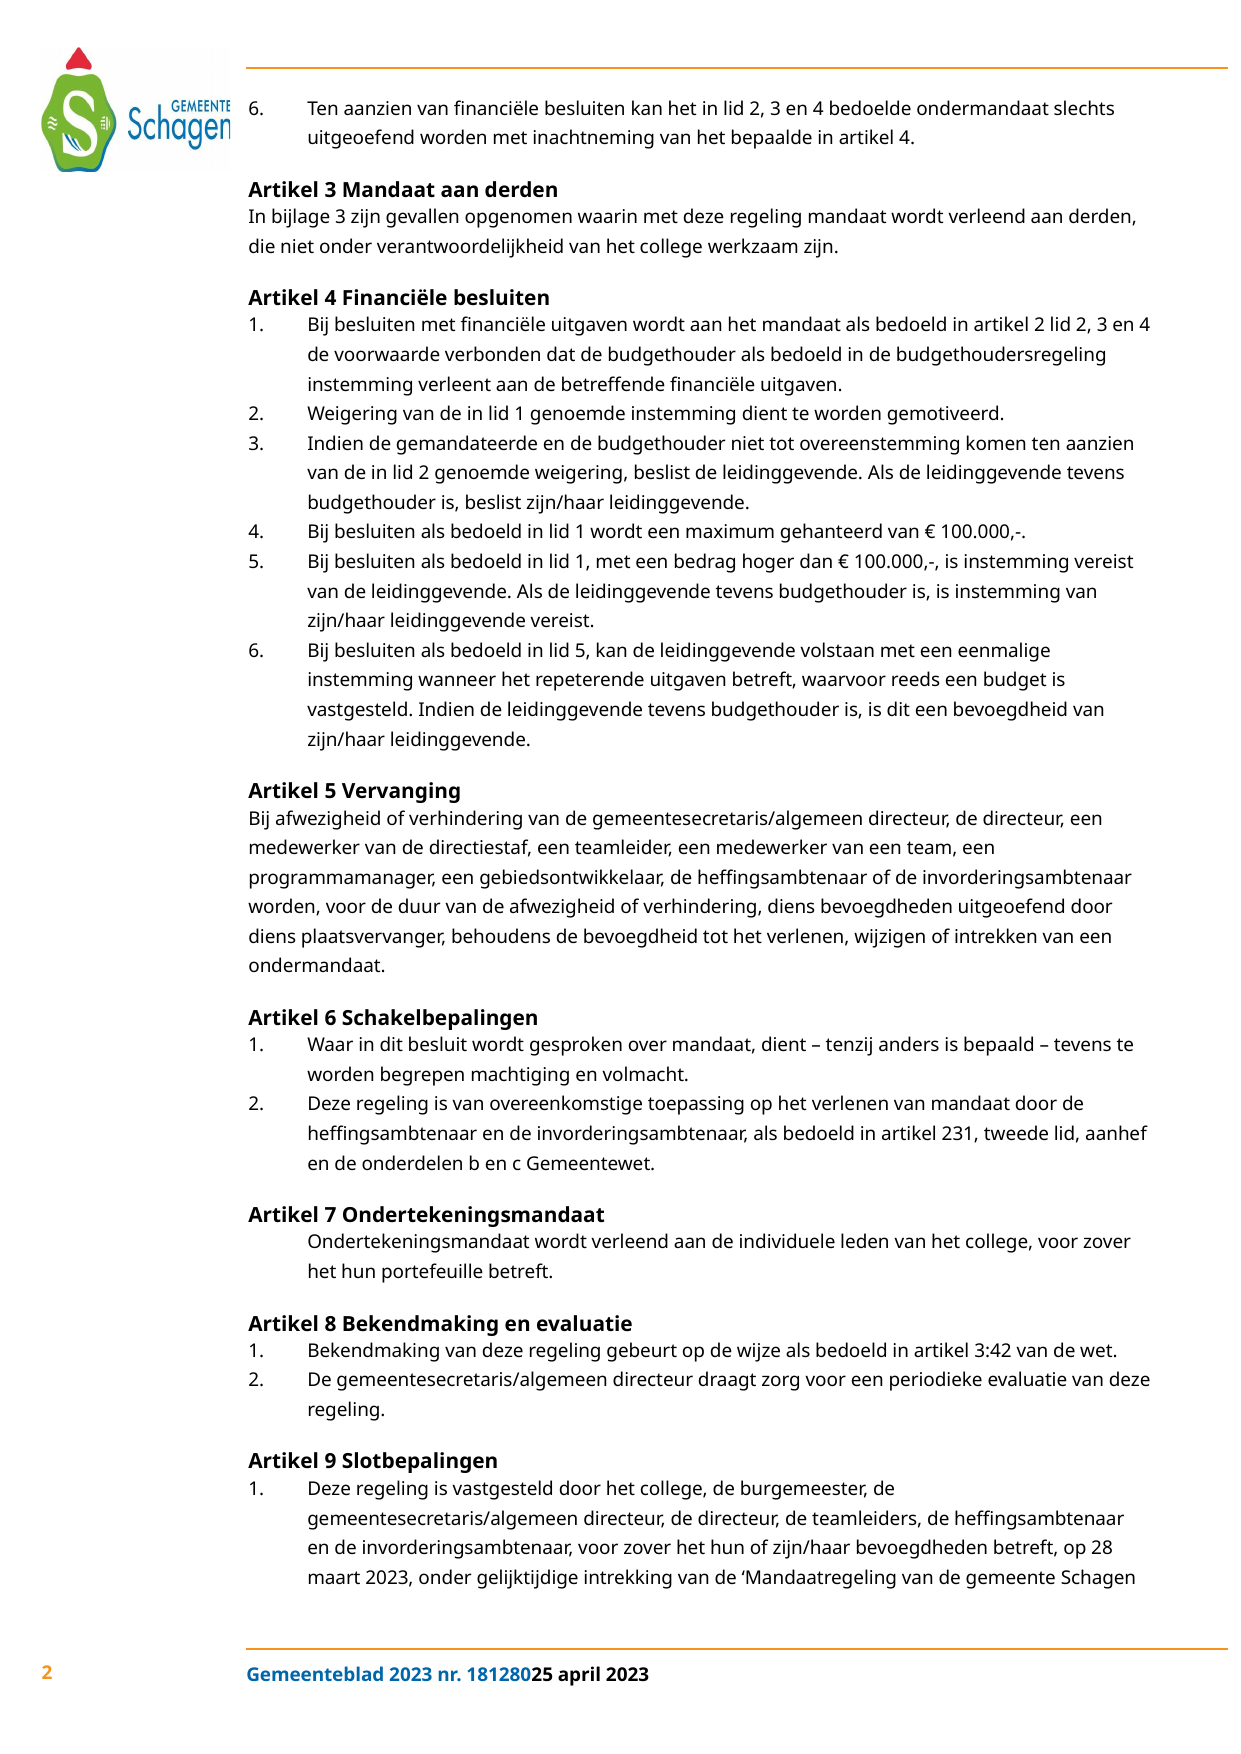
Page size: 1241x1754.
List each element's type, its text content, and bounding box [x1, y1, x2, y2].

list Deze regeling is vastgesteld door het college, de burgemeester, de gemeentesecretaris/algemeen directeur, de directeur, de teamleiders, de heffingsambtenaar en de invorderingsambtenaar, voor zover het hun of zijn/haar bevoegdheden betreft, op 28 maart 2023, onder gelijktijdige intrekking van de ‘Mandaatregeling van de gemeente Schagen [248, 1475, 1152, 1589]
text Artikel 7 Ondertekeningsmandaat [248, 1200, 1152, 1229]
list Bij besluiten als bedoeld in lid 1, met een bedrag hoger dan € 100.000,-, is instemming vereist van de leidinggevende. Als de leidinggevende tevens budgethouder is, is instemming van zijn/haar leidinggevende vereist. [248, 548, 1152, 633]
list Ondertekeningsmandaat wordt verleend aan de individuele leden van het college, voor zover het hun portefeuille betreft. [248, 1229, 1152, 1284]
list Deze regeling is van overeenkomstige toepassing op het verlenen van mandaat door de heffingsambtenaar en de invorderingsambtenaar, als bedoeld in artikel 231, tweede lid, aanhef en de onderdelen b en c Gemeentewet. [248, 1091, 1152, 1176]
list Weigering van de in lid 1 genoemde instemming dient te worden gemotiveerd. [248, 400, 1152, 426]
list Indien de gemandateerde en de budgethouder niet tot overeenstemming komen ten aanzien van de in lid 2 genoemde weigering, beslist de leidinggevende. Als de leidinggevende tevens budgethouder is, beslist zijn/haar leidinggevende. [248, 430, 1152, 515]
text Artikel 3 Mandaat aan derden [248, 175, 1152, 203]
list Bij besluiten als bedoeld in lid 5, kan de leidinggevende volstaan met een eenmalige instemming wanneer het repeterende uitgaven betreft, waarvoor reeds een budget is vastgesteld. Indien de leidinggevende tevens budgethouder is, is dit een bevoegdheid van zijn/haar leidinggevende. [248, 637, 1152, 752]
text Artikel 4 Financiële besluiten [248, 283, 1152, 312]
text Artikel 9 Slotbepalingen [248, 1447, 1152, 1475]
text In bijlage 3 zijn gevallen opgenomen waarin met deze regeling mandaat wordt verleend aan derden, die niet onder verantwoordelijkheid van het college werkzaam zijn. [248, 203, 1152, 258]
list Waar in dit besluit wordt gesproken over mandaat, dient – tenzij anders is bepaald – tevens te worden begrepen machtiging en volmacht. [248, 1031, 1152, 1087]
picture [41, 47, 231, 172]
list Bekendmaking van deze regeling gebeurt op de wijze als bedoeld in artikel 3:42 van de wet. [248, 1337, 1152, 1363]
list Bij besluiten met financiële uitgaven wordt aan het mandaat als bedoeld in artikel 2 lid 2, 3 en 4 de voorwaarde verbonden dat de budgethouder als bedoeld in de budgethoudersregeling instemming verleent aan de betreffende financiële uitgaven. [248, 312, 1152, 397]
text Artikel 5 Vervanging [248, 776, 1152, 805]
list Bij besluiten als bedoeld in lid 1 wordt een maximum gehanteerd van € 100.000,-. [248, 519, 1152, 544]
text Bij afwezigheid of verhindering van de gemeentesecretaris/algemeen directeur, de directeur, een medewerker van de directiestaf, een teamleider, een medewerker van een team, een programmamanager, een gebiedsontwikkelaar, de heffingsambtenaar of de invorderingsambtenaar worden, voor de duur van de afwezigheid of verhindering, diens bevoegdheden uitgeoefend door diens plaatsvervanger, behoudens de bevoegdheid tot het verlenen, wijzigen of intrekken van een ondermandaat. [248, 805, 1152, 978]
list Ten aanzien van financiële besluiten kan het in lid 2, 3 en 4 bedoelde ondermandaat slechts uitgeoefend worden met inachtneming van het bepaalde in artikel 4. [248, 95, 1152, 150]
text Artikel 6 Schakelbepalingen [248, 1003, 1152, 1031]
text Artikel 8 Bekendmaking en evaluatie [248, 1309, 1152, 1337]
list De gemeentesecretaris/algemeen directeur draagt zorg voor een periodieke evaluatie van deze regeling. [248, 1367, 1152, 1422]
